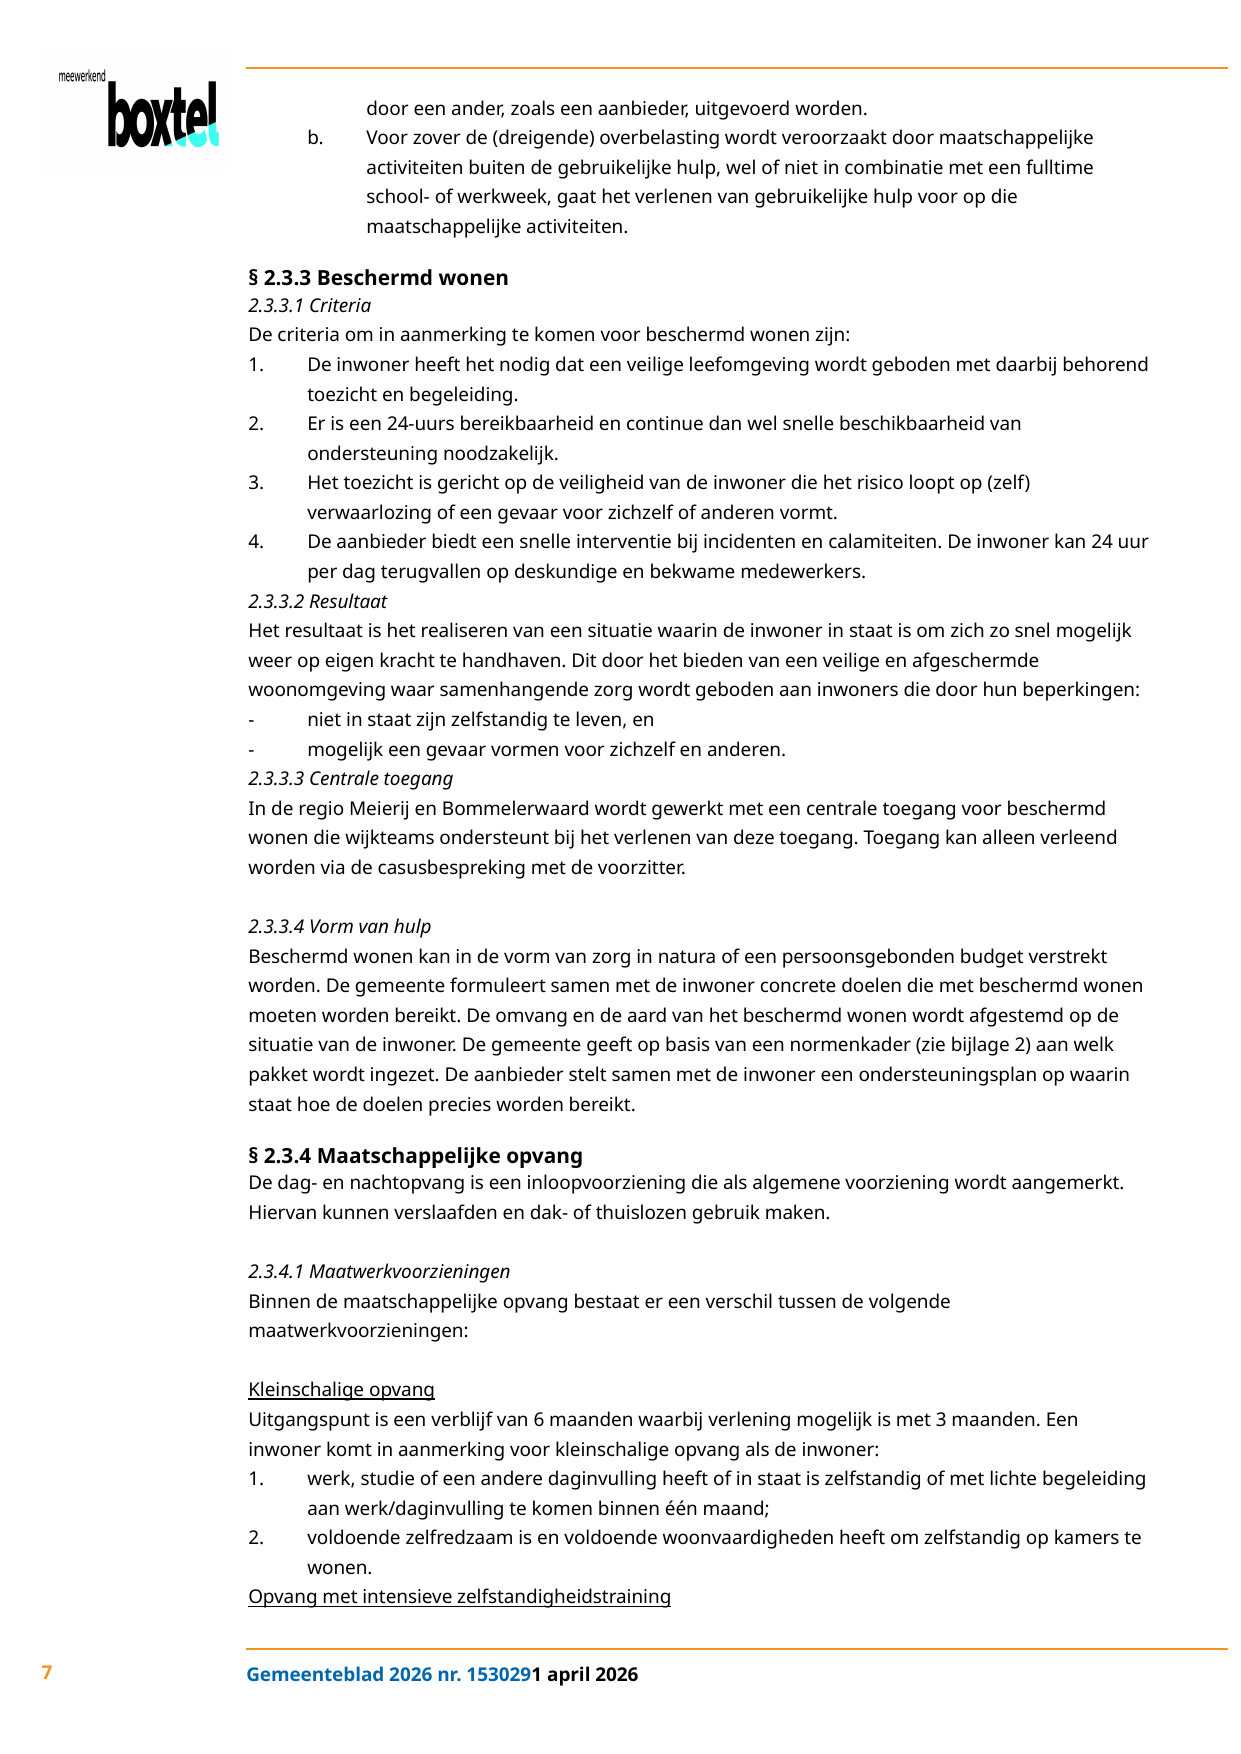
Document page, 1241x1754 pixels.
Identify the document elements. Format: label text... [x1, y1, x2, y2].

text 2.3.3.3 Centrale toegang [248, 765, 1152, 791]
text Opvang met intensieve zelfstandigheidstraining [248, 1584, 1152, 1609]
text 2.3.3.4 Vorm van hulp [248, 913, 1152, 939]
text 2.3.4.1 Maatwerkvoorzieningen [248, 1258, 1152, 1284]
text Uitgangspunt is een verblijf van 6 maanden waarbij verlening mogelijk is met 3 maanden. Een inwoner komt in aanmerking voor kleinschalige opvang als de inwoner: [248, 1406, 1152, 1462]
picture [41, 47, 231, 172]
list mogelijk een gevaar vormen voor zichzelf en anderen. [248, 736, 1152, 761]
list voldoende zelfredzaam is en voldoende woonvaardigheden heeft om zelfstandig op kamers te wonen. [248, 1524, 1152, 1580]
list Het toezicht is gericht op de veiligheid van de inwoner die het risico loopt op (zelf) verwaarlozing of een gevaar voor zichzelf of anderen vormt. [248, 469, 1152, 525]
list niet in staat zijn zelfstandig te leven, en [248, 706, 1152, 732]
text De criteria om in aanmerking te komen voor beschermd wonen zijn: [248, 322, 1152, 347]
text § 2.3.4 Maatschappelijke opvang [248, 1141, 1152, 1169]
text Beschermd wonen kan in de vorm van zorg in natura of een persoonsgebonden budget verstrekt worden. De gemeente formuleert samen met de inwoner concrete doelen die met beschermd wonen moeten worden bereikt. De omvang en de aard van het beschermd wonen wordt afgestemd op de situatie van de inwoner. De gemeente geeft op basis van een normenkader (zie bijlage 2) aan welk pakket wordt ingezet. De aanbieder stelt samen met de inwoner een ondersteuningsplan op waarin staat hoe de doelen precies worden bereikt. [248, 943, 1152, 1116]
text Het resultaat is het realiseren van een situatie waarin de inwoner in staat is om zich zo snel mogelijk weer op eigen kracht te handhaven. Dit door het bieden van een veilige en afgeschermde woonomgeving waar samenhangende zorg wordt geboden aan inwoners die door hun beperkingen: [248, 617, 1152, 702]
list Voor zover de (dreigende) overbelasting wordt veroorzaakt door maatschappelijke activiteiten buiten de gebruikelijke hulp, wel of niet in combinatie met een fulltime school- of werkweek, gaat het verlenen van gebruikelijke hulp voor op die maatschappelijke activiteiten. [307, 124, 1152, 239]
text 2.3.3.2 Resultaat [248, 588, 1152, 613]
list Er is een 24-uurs bereikbaarheid en continue dan wel snelle beschikbaarheid van ondersteuning noodzakelijk. [248, 410, 1152, 466]
list De inwoner heeft het nodig dat een veilige leefomgeving wordt geboden met daarbij behorend toezicht en begeleiding. [248, 351, 1152, 406]
list door een ander, zoals een aanbieder, uitgevoerd worden. [307, 95, 1152, 121]
list De aanbieder biedt een snelle interventie bij incidenten en calamiteiten. De inwoner kan 24 uur per dag terugvallen op deskundige en bekwame medewerkers. [248, 529, 1152, 584]
text Binnen de maatschappelijke opvang bestaat er een verschil tussen de volgende maatwerkvoorzieningen: [248, 1288, 1152, 1343]
text § 2.3.3 Beschermd wonen [248, 263, 1152, 292]
text In de regio Meierij en Bommelerwaard wordt gewerkt met een centrale toegang voor beschermd wonen die wijkteams ondersteunt bij het verlenen van deze toegang. Toegang kan alleen verleend worden via de casusbespreking met de voorzitter. [248, 795, 1152, 880]
text 2.3.3.1 Criteria [248, 292, 1152, 318]
text De dag- en nachtopvang is een inloopvoorziening die als algemene voorziening wordt aangemerkt. Hiervan kunnen verslaafden en dak- of thuislozen gebruik maken. [248, 1169, 1152, 1225]
list werk, studie of een andere daginvulling heeft of in staat is zelfstandig of met lichte begeleiding aan werk/daginvulling te komen binnen één maand; [248, 1465, 1152, 1521]
text Kleinschalige opvang [248, 1377, 1152, 1402]
